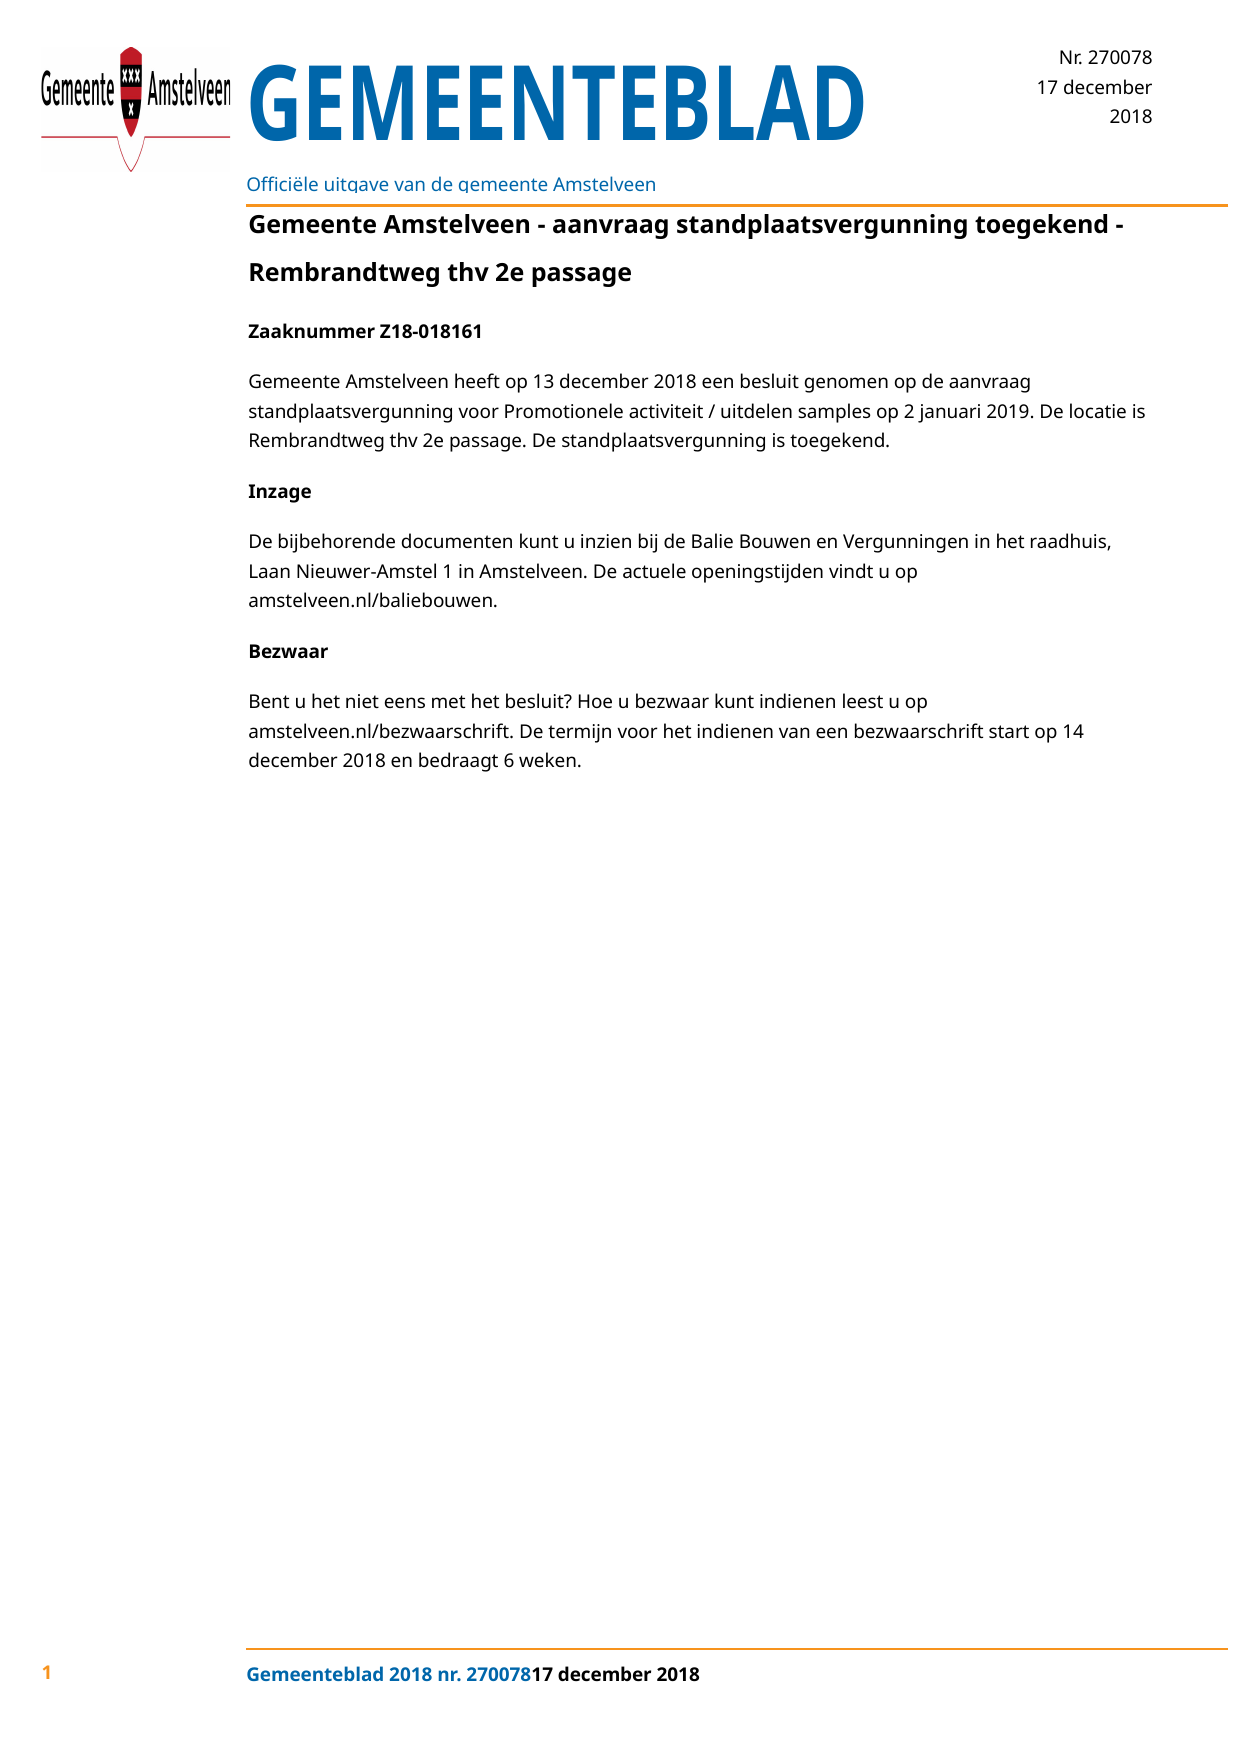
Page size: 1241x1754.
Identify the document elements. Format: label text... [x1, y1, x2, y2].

text De bijbehorende documenten kunt u inzien bij de Balie Bouwen en Vergunningen in het raadhuis, Laan Nieuwer-Amstel 1 in Amstelveen. De actuele openingstijden vindt u op amstelveen.nl/baliebouwen. [248, 528, 1152, 613]
text Gemeente Amstelveen - aanvraag standplaatsvergunning toegekend - Rembrandtweg thv 2e passage [248, 207, 1152, 288]
text Gemeente Amstelveen heeft op 13 december 2018 een besluit genomen op de aanvraag standplaatsvergunning voor Promotionele activiteit / uitdelen samples op 2 januari 2019. De locatie is Rembrandtweg thv 2e passage. De standplaatsvergunning is toegekend. [248, 368, 1152, 453]
text Inzage [248, 478, 1152, 504]
text Zaaknummer Z18-018161 [248, 318, 1152, 344]
picture [41, 47, 231, 172]
text Bezwaar [248, 638, 1152, 664]
text Bent u het niet eens met het besluit? Hoe u bezwaar kunt indienen leest u op amstelveen.nl/bezwaarschrift. De termijn voor het indienen van een bezwaarschrift start op 14 december 2018 en bedraagt 6 weken. [248, 688, 1152, 773]
